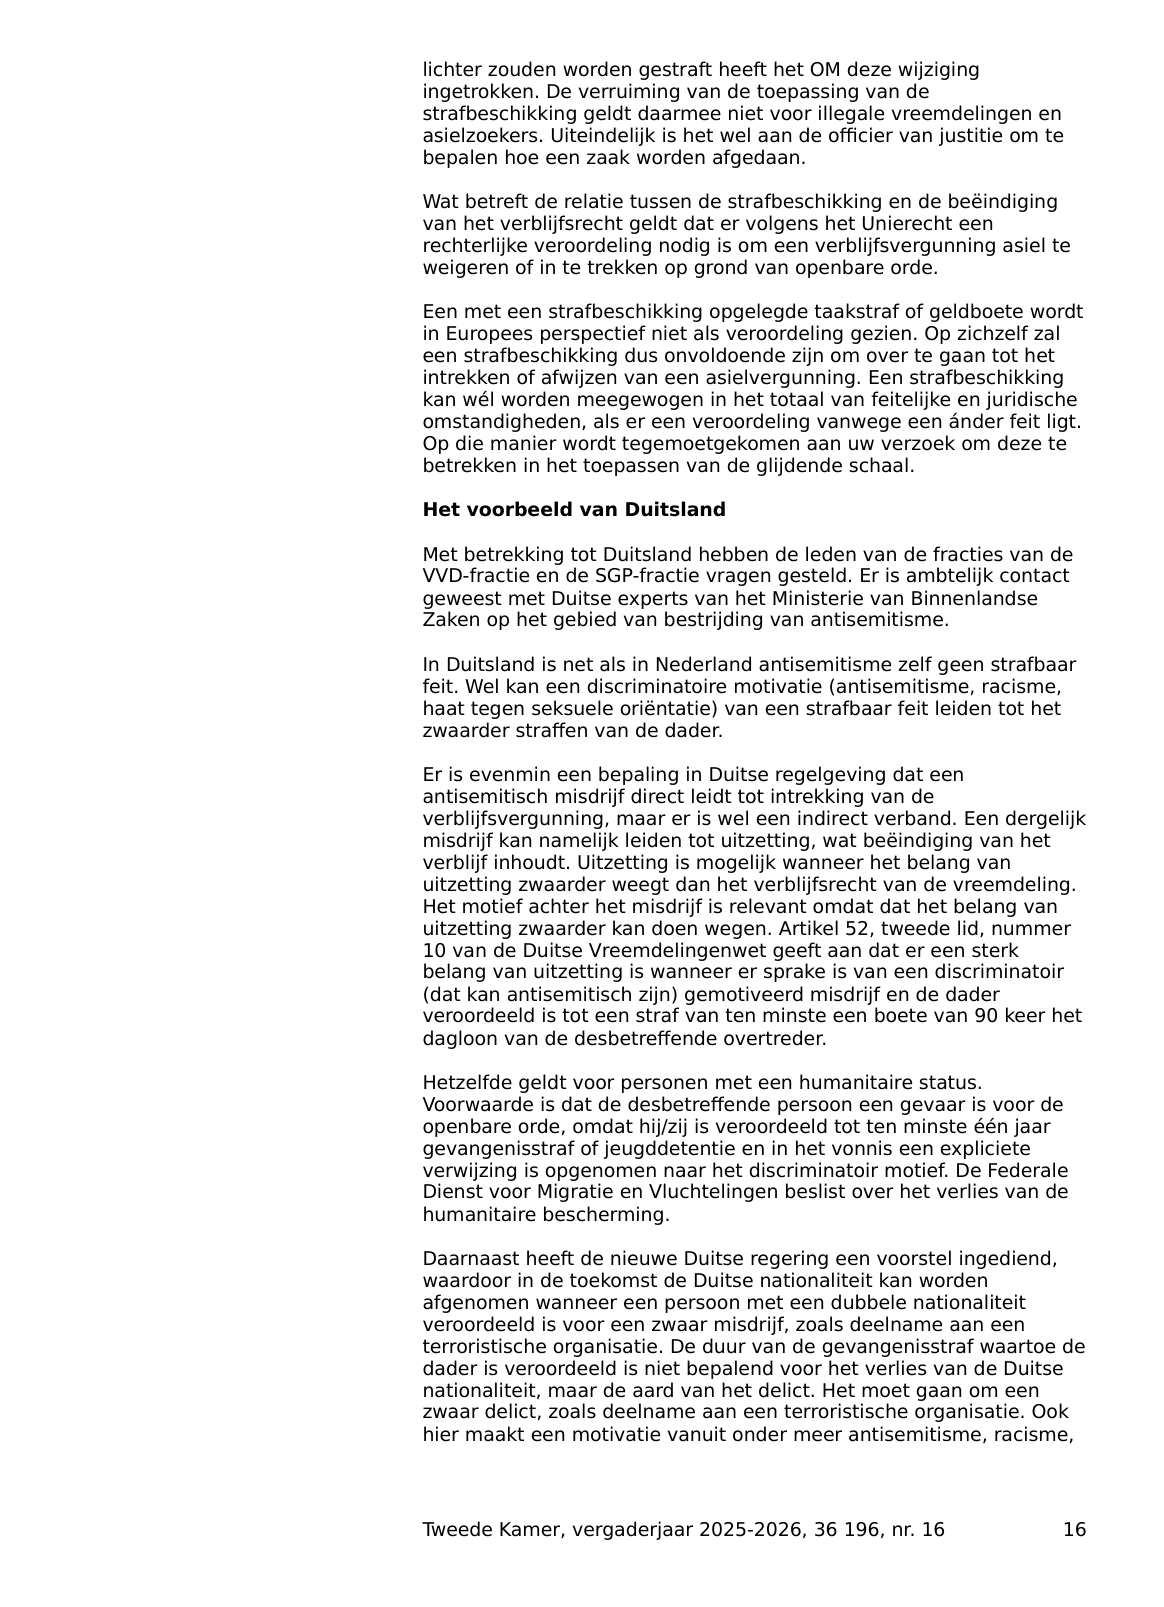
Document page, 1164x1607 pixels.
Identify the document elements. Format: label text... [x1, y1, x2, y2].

subtitle Het voorbeeld van Duitsland [422, 499, 1087, 521]
text Hetzelfde geldt voor personen met een humanitaire status. Voorwaarde is dat de desbetreffende persoon een gevaar is voor de openbare orde, omdat hij/zij is veroordeeld tot ten minste één jaar gevangenisstraf of jeugddetentie en in het vonnis een expliciete verwijzing is opgenomen naar het discriminatoir motief. De Federale Dienst voor Migratie en Vluchtelingen beslist over het verlies van de humanitaire bescherming. [422, 1072, 1087, 1225]
text lichter zouden worden gestraft heeft het OM deze wijziging ingetrokken. De verruiming van de toepassing van de strafbeschikking geldt daarmee niet voor illegale vreemdelingen en asielzoekers. Uiteindelijk is het wel aan de officier van justitie om te bepalen hoe een zaak worden afgedaan. [422, 59, 1087, 169]
text In Duitsland is net als in Nederland antisemitisme zelf geen strafbaar feit. Wel kan een discriminatoire motivatie (antisemitisme, racisme, haat tegen seksuele oriëntatie) van een strafbaar feit leiden tot het zwaarder straffen van de dader. [422, 653, 1087, 741]
text Daarnaast heeft de nieuwe Duitse regering een voorstel ingediend, waardoor in de toekomst de Duitse nationaliteit kan worden afgenomen wanneer een persoon met een dubbele nationaliteit veroordeeld is voor een zwaar misdrijf, zoals deelname aan een terroristische organisatie. De duur van de gevangenisstraf waartoe de dader is veroordeeld is niet bepalend voor het verlies van de Duitse nationaliteit, maar de aard van het delict. Het moet gaan om een zwaar delict, zoals deelname aan een terroristische organisatie. Ook hier maakt een motivatie vanuit onder meer antisemitisme, racisme, [422, 1248, 1087, 1445]
text Er is evenmin een bepaling in Duitse regelgeving dat een antisemitisch misdrijf direct leidt tot intrekking van de verblijfsvergunning, maar er is wel een indirect verband. Een dergelijk misdrijf kan namelijk leiden tot uitzetting, wat beëindiging van het verblijf inhoudt. Uitzetting is mogelijk wanneer het belang van uitzetting zwaarder weegt dan het verblijfsrecht van de vreemdeling. Het motief achter het misdrijf is relevant omdat dat het belang van uitzetting zwaarder kan doen wegen. Artikel 52, tweede lid, nummer 10 van de Duitse Vreemdelingenwet geeft aan dat er een sterk belang van uitzetting is wanneer er sprake is van een discriminatoir (dat kan antisemitisch zijn) gemotiveerd misdrijf en de dader veroordeeld is tot een straf van ten minste een boete van 90 keer het dagloon van de desbetreffende overtreder. [422, 764, 1087, 1049]
text Een met een strafbeschikking opgelegde taakstraf of geldboete wordt in Europees perspectief niet als veroordeling gezien. Op zichzelf zal een strafbeschikking dus onvoldoende zijn om over te gaan tot het intrekken of afwijzen van een asielvergunning. Een strafbeschikking kan wél worden meegewogen in het totaal van feitelijke en juridische omstandigheden, als er een veroordeling vanwege een ánder feit ligt. Op die manier wordt tegemoetgekomen aan uw verzoek om deze te betrekken in het toepassen van de glijdende schaal. [422, 301, 1087, 477]
text Met betrekking tot Duitsland hebben de leden van de fracties van de VVD-fractie en de SGP-fractie vragen gesteld. Er is ambtelijk contact geweest met Duitse experts van het Ministerie van Binnenlandse Zaken op het gebied van bestrijding van antisemitisme. [422, 543, 1087, 631]
text Wat betreft de relatie tussen de strafbeschikking en de beëindiging van het verblijfsrecht geldt dat er volgens het Unierecht een rechterlijke veroordeling nodig is om een verblijfsvergunning asiel te weigeren of in te trekken op grond van openbare orde. [422, 191, 1087, 279]
